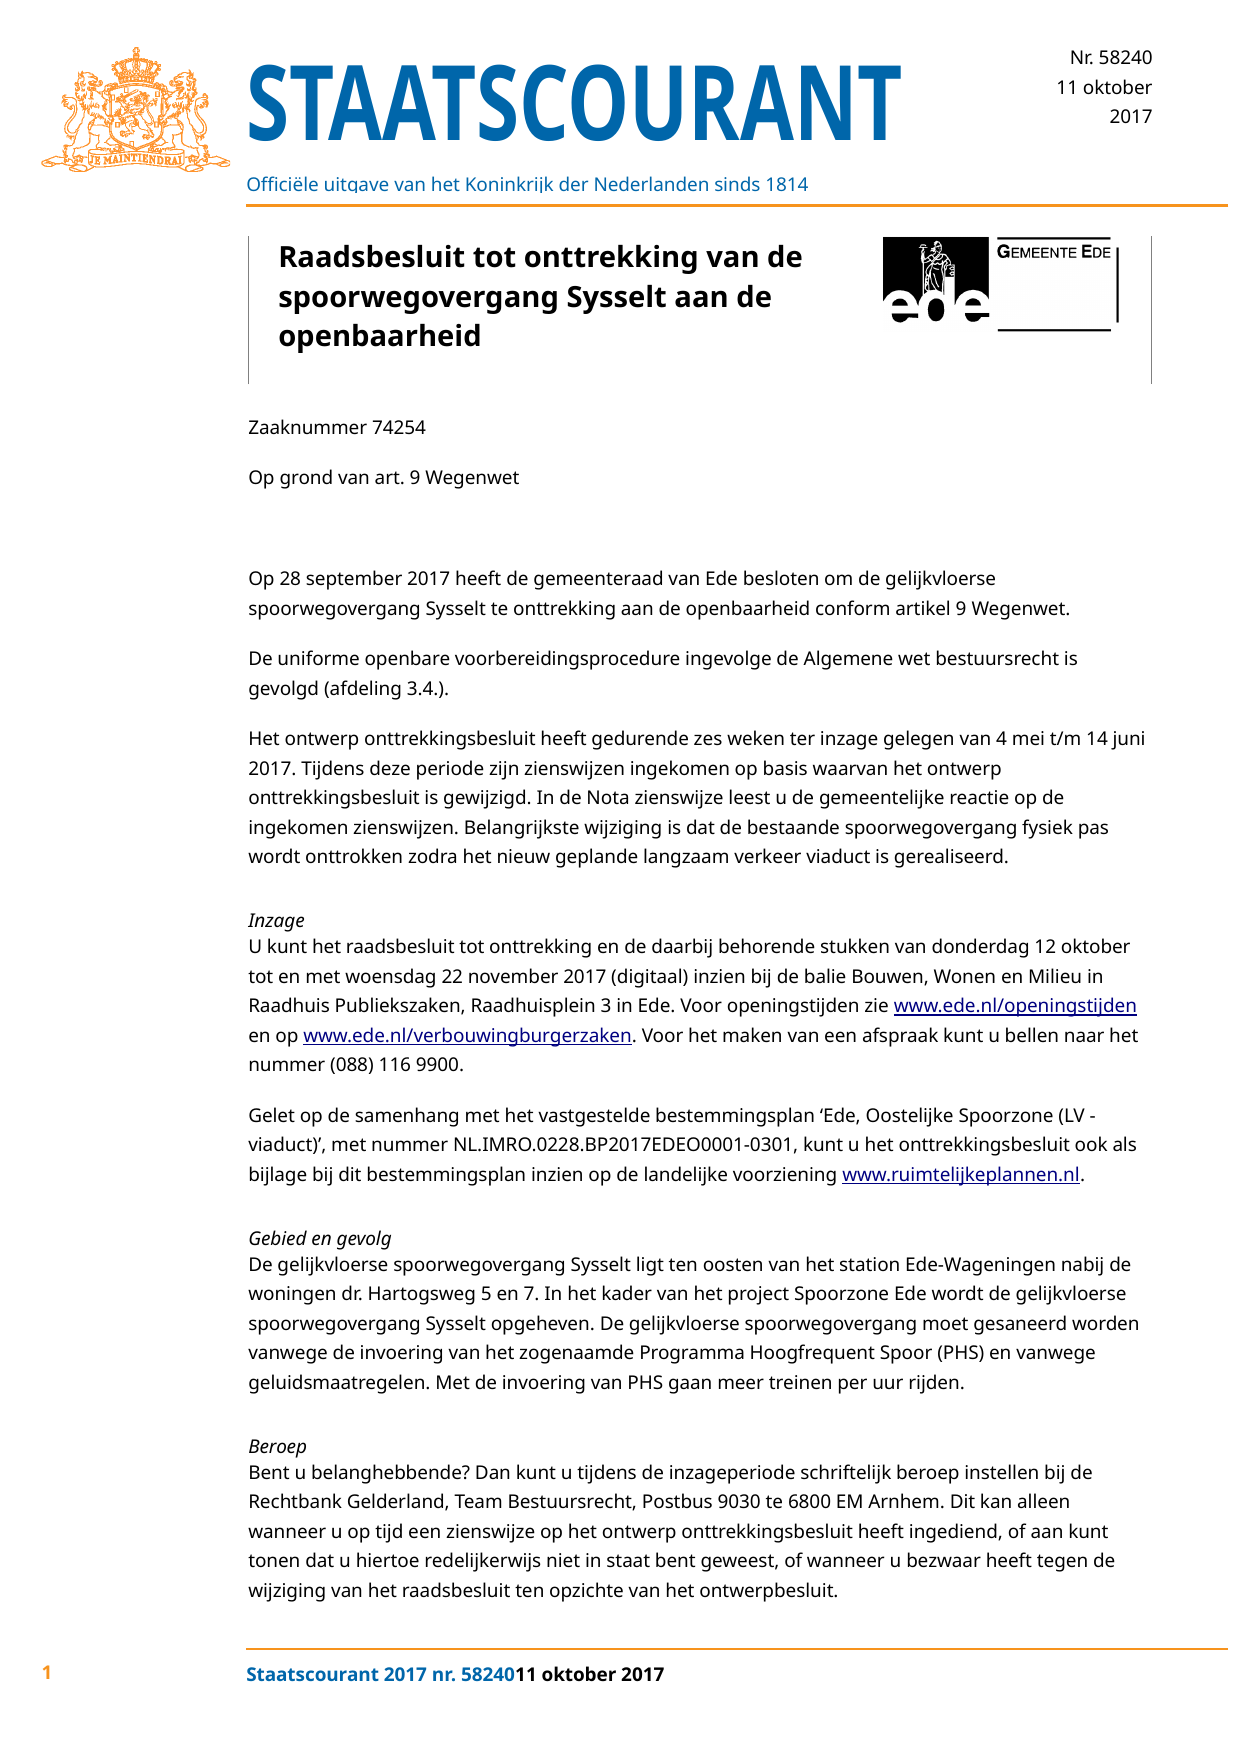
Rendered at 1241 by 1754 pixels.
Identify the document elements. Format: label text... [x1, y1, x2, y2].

text U kunt het raadsbesluit tot onttrekking en de daarbij behorende stukken van donderdag 12 oktober tot en met woensdag 22 november 2017 (digitaal) inzien bij de balie Bouwen, Wonen en Milieu in Raadhuis Publiekszaken, Raadhuisplein 3 in Ede. Voor openingstijden zie www.ede.nl/openingstijden en op www.ede.nl/verbouwingburgerzaken. Voor het maken van een afspraak kunt u bellen naar het nummer (088) 116 9900. [248, 933, 1152, 1077]
text Op 28 september 2017 heeft de gemeenteraad van Ede besloten om de gelijkvloerse spoorwegovergang Sysselt te onttrekking aan de openbaarheid conform artikel 9 Wegenwet. [248, 565, 1152, 621]
text Beroep [248, 1433, 1152, 1459]
text Gelet op de samenhang met het vastgestelde bestemmingsplan ‘Ede, Oostelijke Spoorzone (LV - viaduct)’, met nummer NL.IMRO.0228.BP2017EDEO0001-0301, kunt u het onttrekkingsbesluit ook als bijlage bij dit bestemmingsplan inzien op de landelijke voorziening www.ruimtelijkeplannen.nl. [248, 1102, 1152, 1187]
text De uniforme openbare voorbereidingsprocedure ingevolge de Algemene wet bestuursrecht is gevolgd (afdeling 3.4.). [248, 645, 1152, 701]
picture [882, 236, 1119, 332]
table_header [850, 236, 1151, 384]
text Inzage [248, 907, 1152, 933]
picture [41, 47, 231, 172]
text Op grond van art. 9 Wegenwet [248, 464, 1152, 490]
text De gelijkvloerse spoorwegovergang Sysselt ligt ten oosten van het station Ede-Wageningen nabij de woningen dr. Hartogsweg 5 en 7. In het kader van het project Spoorzone Ede wordt de gelijkvloerse spoorwegovergang Sysselt opgeheven. De gelijkvloerse spoorwegovergang moet gesaneerd worden vanwege de invoering van het zogenaamde Programma Hoogfrequent Spoor (PHS) en vanwege geluidsmaatregelen. Met de invoering van PHS gaan meer treinen per uur rijden. [248, 1251, 1152, 1395]
text Bent u belanghebbende? Dan kunt u tijdens de inzageperiode schriftelijk beroep instellen bij de Rechtbank Gelderland, Team Bestuursrecht, Postbus 9030 te 6800 EM Arnhem. Dit kan alleen wanneer u op tijd een zienswijze op het ontwerp onttrekkingsbesluit heeft ingediend, of aan kunt tonen dat u hiertoe redelijkerwijs niet in staat bent geweest, of wanneer u bezwaar heeft tegen de wijziging van het raadsbesluit ten opzichte van het ontwerpbesluit. [248, 1459, 1152, 1603]
text Gebied en gevolg [248, 1225, 1152, 1251]
text Het ontwerp onttrekkingsbesluit heeft gedurende zes weken ter inzage gelegen van 4 mei t/m 14 juni 2017. Tijdens deze periode zijn zienswijzen ingekomen op basis waarvan het ontwerp onttrekkingsbesluit is gewijzigd. In de Nota zienswijze leest u de gemeentelijke reactie op de ingekomen zienswijzen. Belangrijkste wijziging is dat de bestaande spoorwegovergang fysiek pas wordt onttrokken zodra het nieuw geplande langzaam verkeer viaduct is gerealiseerd. [248, 725, 1152, 869]
table_header Raadsbesluit tot onttrekking van de spoorwegovergang Sysselt aan de openbaarheid [249, 236, 850, 384]
text Zaaknummer 74254 [248, 414, 1152, 440]
